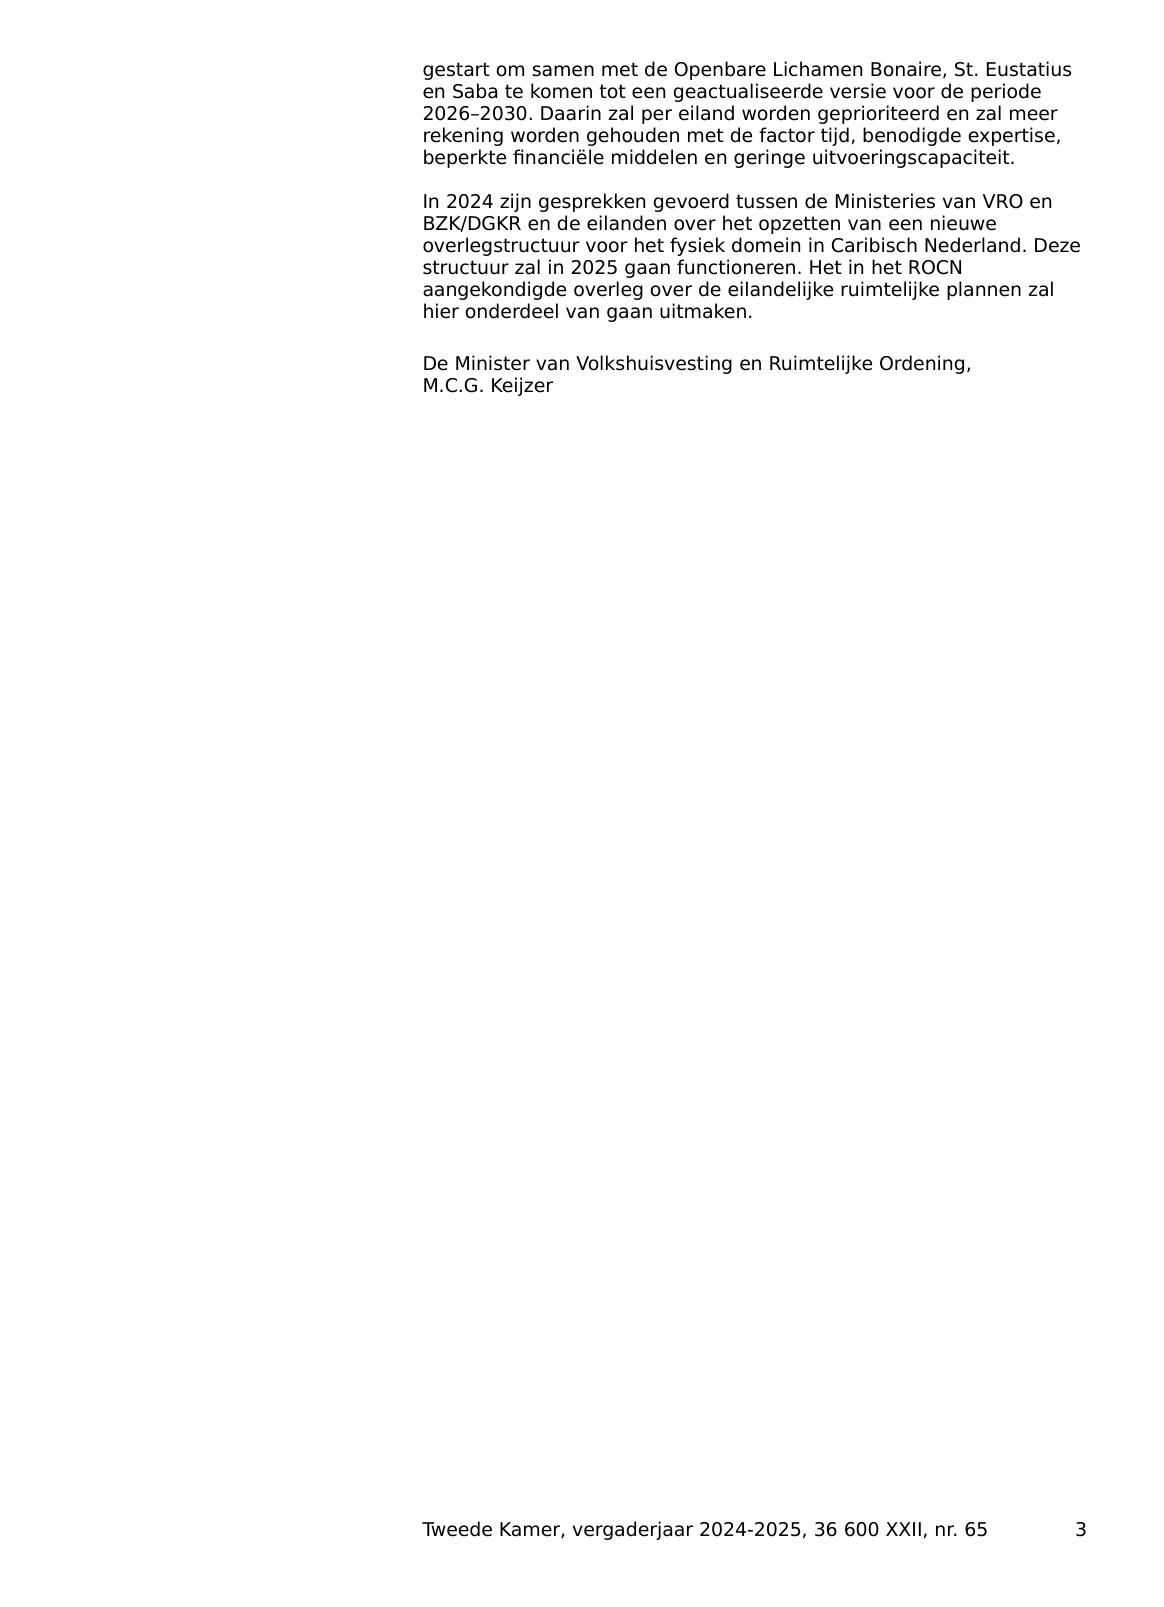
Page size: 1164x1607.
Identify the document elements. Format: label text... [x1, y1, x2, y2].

text In 2024 zijn gesprekken gevoerd tussen de Ministeries van VRO en BZK/DGKR en de eilanden over het opzetten van een nieuwe overlegstructuur voor het fysiek domein in Caribisch Nederland. Deze structuur zal in 2025 gaan functioneren. Het in het ROCN aangekondigde overleg over de eilandelijke ruimtelijke plannen zal hier onderdeel van gaan uitmaken. [422, 191, 1087, 323]
text De Minister van Volkshuisvesting en Ruimtelijke Ordening, M.C.G. Keijzer [422, 353, 1087, 397]
text gestart om samen met de Openbare Lichamen Bonaire, St. Eustatius en Saba te komen tot een geactualiseerde versie voor de periode 2026–2030. Daarin zal per eiland worden geprioriteerd en zal meer rekening worden gehouden met de factor tijd, benodigde expertise, beperkte financiële middelen en geringe uitvoeringscapaciteit. [422, 59, 1087, 169]
